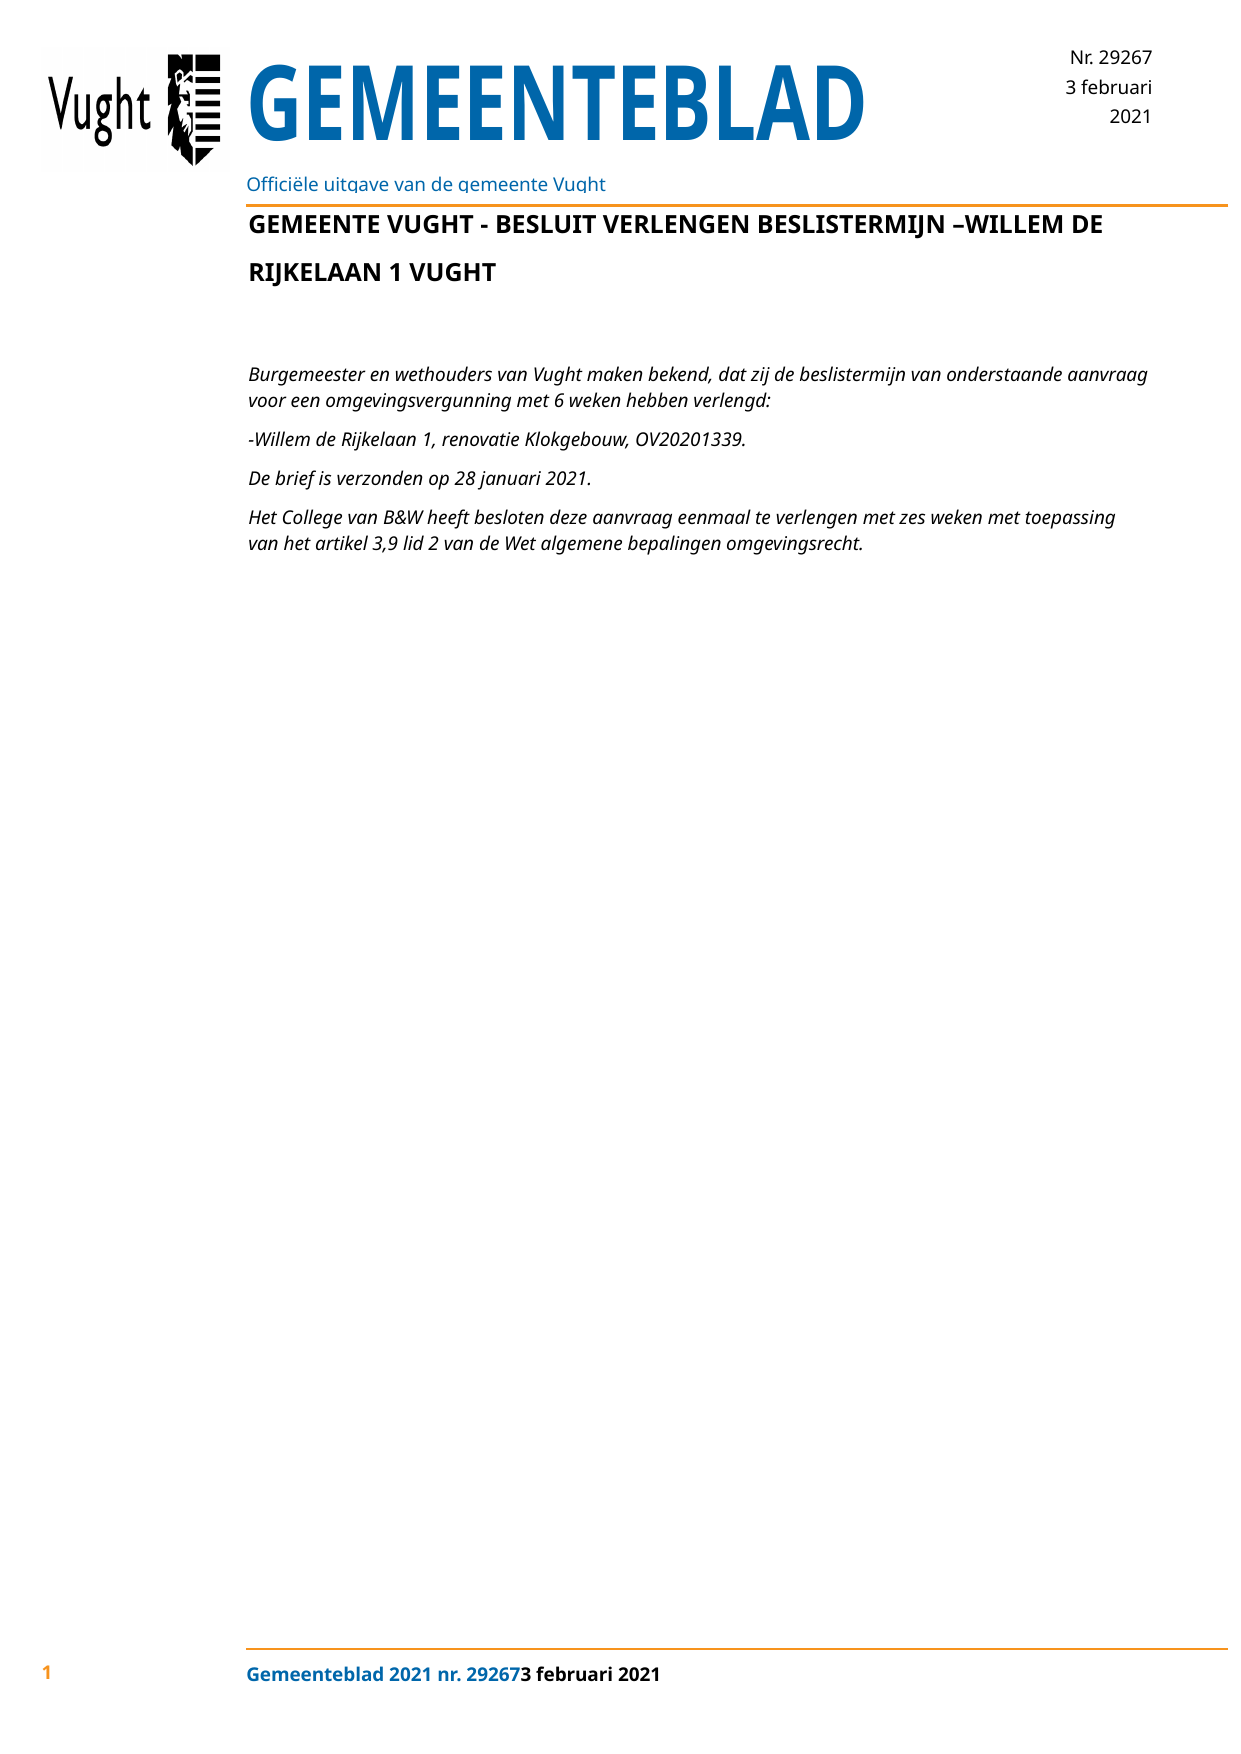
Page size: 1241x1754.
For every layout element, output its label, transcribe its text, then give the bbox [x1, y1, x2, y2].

text GEMEENTE VUGHT - BESLUIT VERLENGEN BESLISTERMIJN –WILLEM DE RIJKELAAN 1 VUGHT [248, 207, 1152, 288]
text Burgemeester en wethouders van Vught maken bekend, dat zij de beslistermijn van onderstaande aanvraag voor een omgevingsvergunning met 6 weken hebben verlengd: [248, 361, 1152, 412]
text -Willem de Rijkelaan 1, renovatie Klokgebouw, OV20201339. [248, 426, 1152, 452]
text De brief is verzonden op 28 januari 2021. [248, 465, 1152, 491]
text Het College van B&W heeft besloten deze aanvraag eenmaal te verlengen met zes weken met toepassing van het artikel 3,9 lid 2 van de Wet algemene bepalingen omgevingsrecht. [248, 504, 1152, 556]
picture [41, 47, 231, 172]
